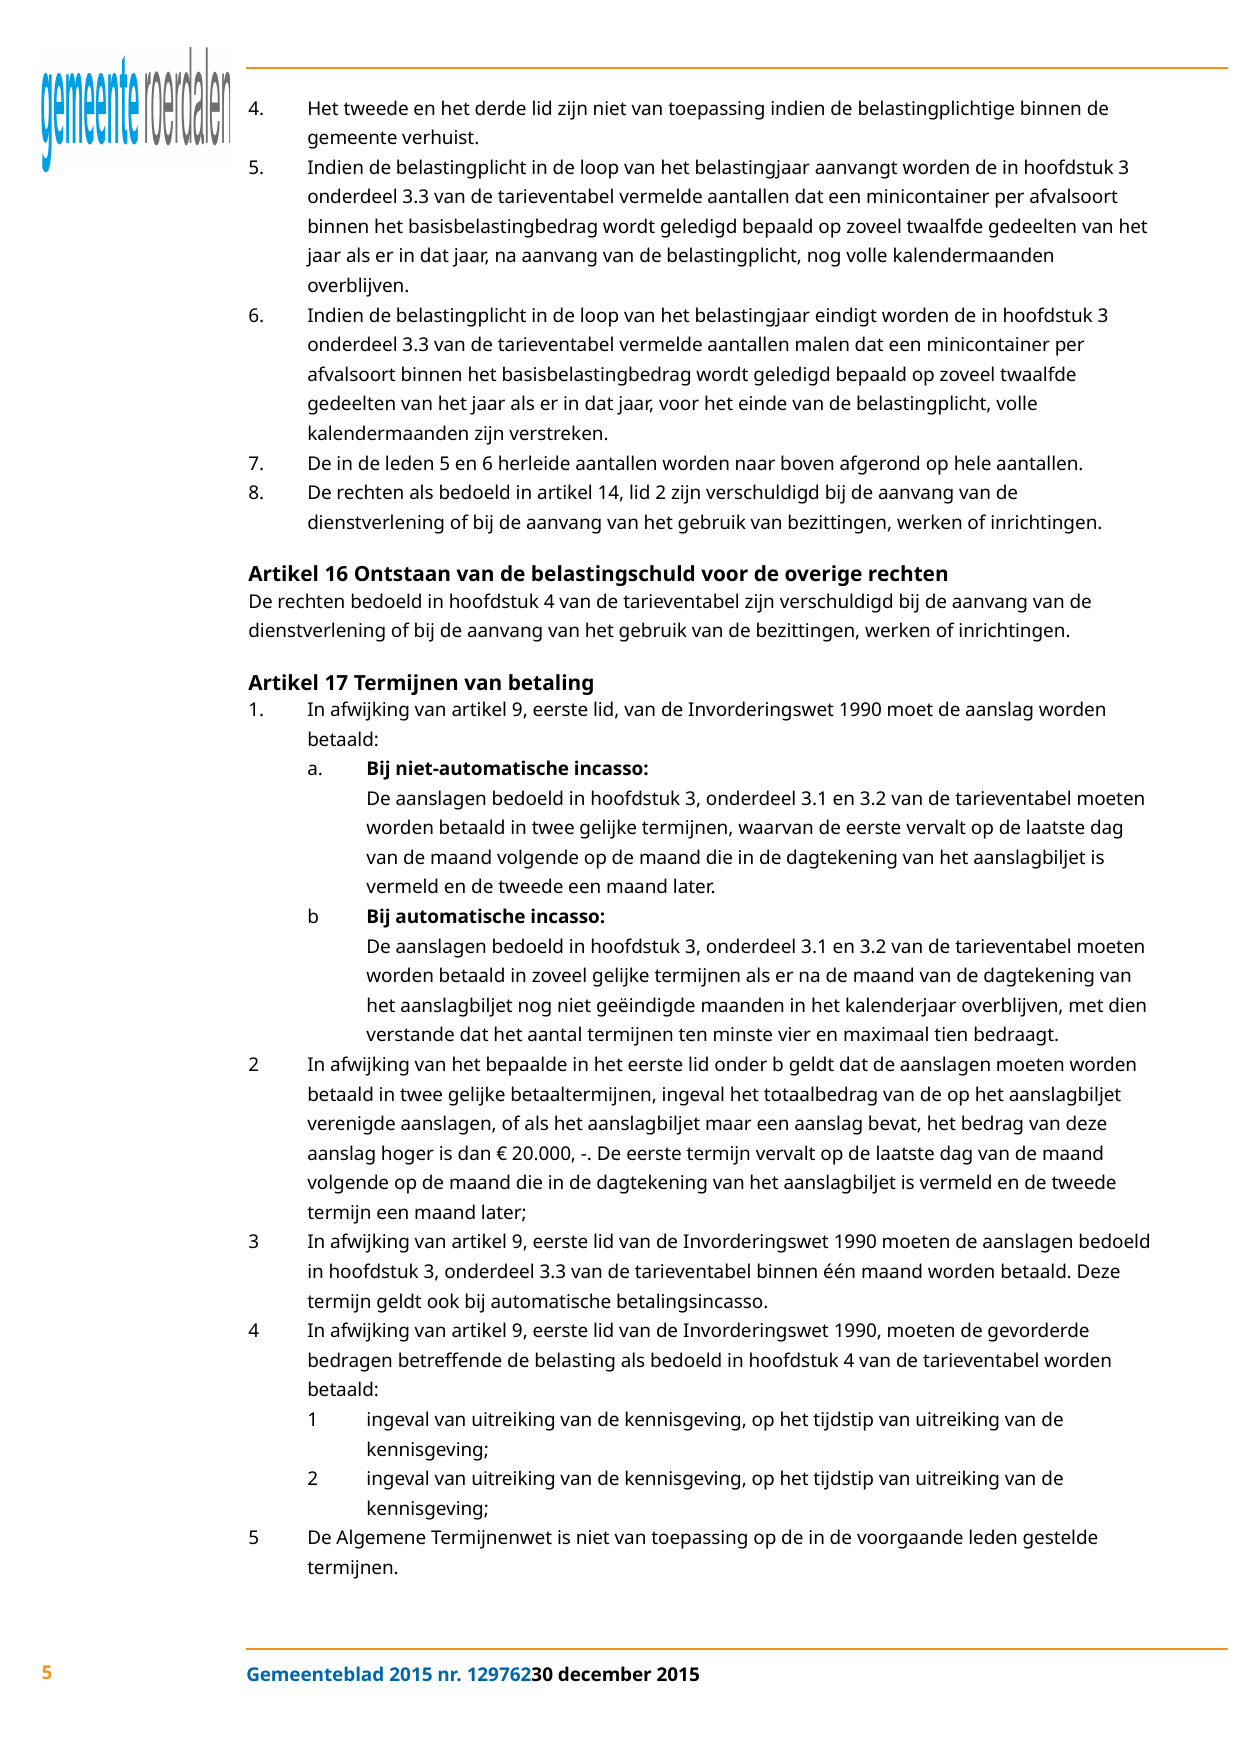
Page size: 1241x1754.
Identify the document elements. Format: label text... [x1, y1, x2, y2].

list De in de leden 5 en 6 herleide aantallen worden naar boven afgerond op hele aantallen. [248, 450, 1152, 476]
list ingeval van uitreiking van de kennisgeving, op het tijdstip van uitreiking van de kennisgeving; [307, 1406, 1152, 1462]
list In afwijking van artikel 9, eerste lid van de Invorderingswet 1990, moeten de gevorderde bedragen betreffende de belasting als bedoeld in hoofdstuk 4 van de tarieventabel worden betaald: [248, 1317, 1152, 1402]
text Artikel 17 Termijnen van betaling [248, 668, 1152, 696]
list In afwijking van het bepaalde in het eerste lid onder b geldt dat de aanslagen moeten worden betaald in twee gelijke betaaltermijnen, ingeval het totaalbedrag van de op het aanslagbiljet verenigde aanslagen, of als het aanslagbiljet maar een aanslag bevat, het bedrag van deze aanslag hoger is dan € 20.000, -. De eerste termijn vervalt op de laatste dag van de maand volgende op de maand die in de dagtekening van het aanslagbiljet is vermeld en de tweede termijn een maand later; [248, 1051, 1152, 1225]
picture [41, 134, 48, 172]
list De rechten als bedoeld in artikel 14, lid 2 zijn verschuldigd bij de aanvang van de dienstverlening of bij de aanvang van het gebruik van bezittingen, werken of inrichtingen. [248, 479, 1152, 535]
list In afwijking van artikel 9, eerste lid, van de Invorderingswet 1990 moet de aanslag worden betaald: [248, 696, 1152, 752]
list Indien de belastingplicht in de loop van het belastingjaar eindigt worden de in hoofdstuk 3 onderdeel 3.3 van de tarieventabel vermelde aantallen malen dat een minicontainer per afvalsoort binnen het basisbelastingbedrag wordt geledigd bepaald op zoveel twaalfde gedeelten van het jaar als er in dat jaar, voor het einde van de belastingplicht, volle kalendermaanden zijn verstreken. [248, 302, 1152, 446]
list De aanslagen bedoeld in hoofdstuk 3, onderdeel 3.1 en 3.2 van de tarieventabel moeten worden betaald in zoveel gelijke termijnen als er na de maand van de dagtekening van het aanslagbiljet nog niet geëindigde maanden in het kalenderjaar overblijven, met dien verstande dat het aantal termijnen ten minste vier en maximaal tien bedraagt. [307, 933, 1152, 1047]
list Het tweede en het derde lid zijn niet van toepassing indien de belastingplichtige binnen de gemeente verhuist. [248, 95, 1152, 150]
list ingeval van uitreiking van de kennisgeving, op het tijdstip van uitreiking van de kennisgeving; [307, 1465, 1152, 1521]
list In afwijking van artikel 9, eerste lid van de Invorderingswet 1990 moeten de aanslagen bedoeld in hoofdstuk 3, onderdeel 3.3 van de tarieventabel binnen één maand worden betaald. Deze termijn geldt ook bij automatische betalingsincasso. [248, 1229, 1152, 1314]
list De Algemene Termijnenwet is niet van toepassing op de in de voorgaande leden gestelde termijnen. [248, 1524, 1152, 1580]
list Indien de belastingplicht in de loop van het belastingjaar aanvangt worden de in hoofdstuk 3 onderdeel 3.3 van de tarieventabel vermelde aantallen dat een minicontainer per afvalsoort binnen het basisbelastingbedrag wordt geledigd bepaald op zoveel twaalfde gedeelten van het jaar als er in dat jaar, na aanvang van de belastingplicht, nog volle kalendermaanden overblijven. [248, 154, 1152, 298]
text Artikel 16 Ontstaan van de belastingschuld voor de overige rechten [248, 559, 1152, 588]
picture [41, 47, 231, 172]
text De rechten bedoeld in hoofdstuk 4 van de tarieventabel zijn verschuldigd bij de aanvang van de dienstverlening of bij de aanvang van het gebruik van de bezittingen, werken of inrichtingen. [248, 588, 1152, 643]
list Bij automatische incasso: [307, 903, 1152, 929]
list Bij niet-automatische incasso: [307, 755, 1152, 781]
list De aanslagen bedoeld in hoofdstuk 3, onderdeel 3.1 en 3.2 van de tarieventabel moeten worden betaald in twee gelijke termijnen, waarvan de eerste vervalt op de laatste dag van de maand volgende op de maand die in de dagtekening van het aanslagbiljet is vermeld en de tweede een maand later. [307, 785, 1152, 899]
